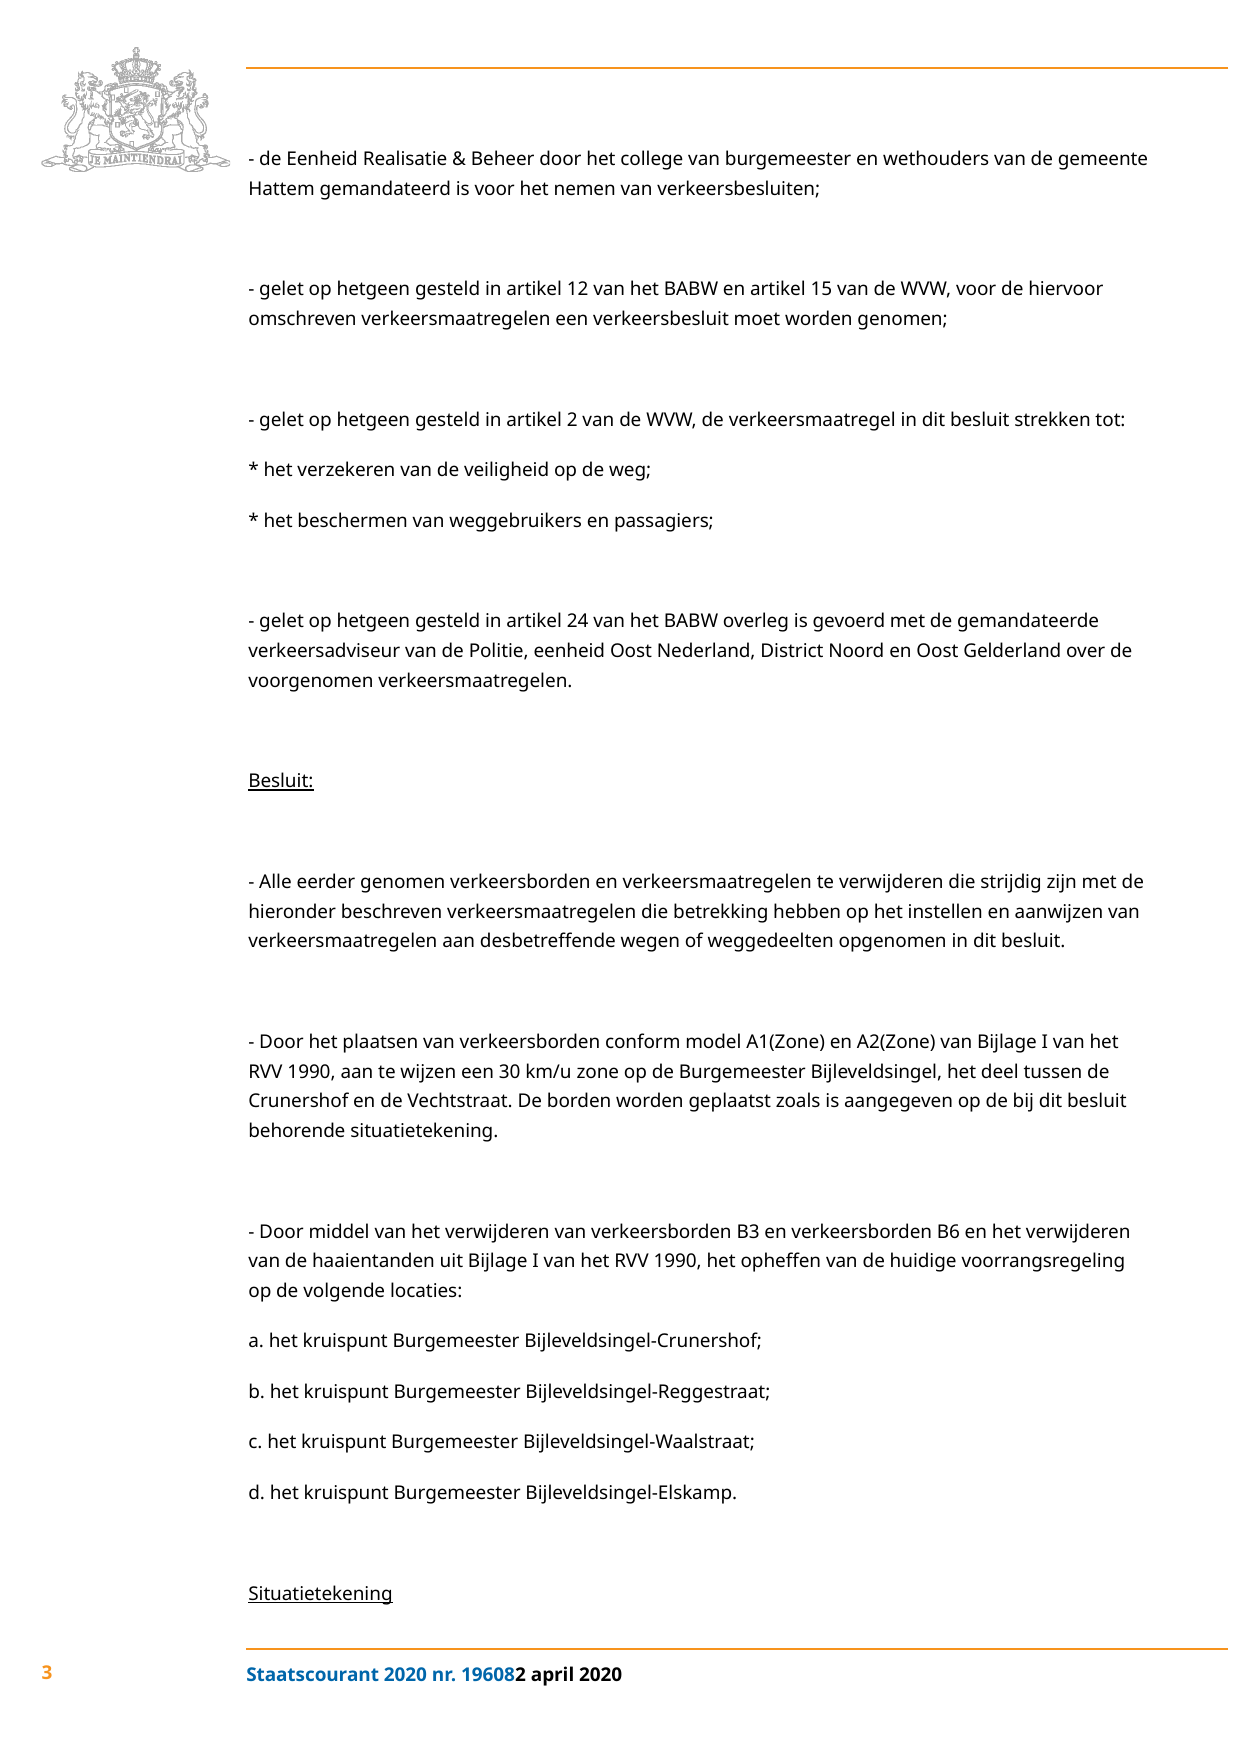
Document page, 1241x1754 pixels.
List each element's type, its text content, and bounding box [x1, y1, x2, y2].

text - Door het plaatsen van verkeersborden conform model A1(Zone) en A2(Zone) van Bijlage I van het RVV 1990, aan te wijzen een 30 km/u zone op de Burgemeester Bijleveldsingel, het deel tussen de Crunershof en de Vechtstraat. De borden worden geplaatst zoals is aangegeven op de bij dit besluit behorende situatietekening. [248, 1028, 1152, 1143]
text - Door middel van het verwijderen van verkeersborden B3 en verkeersborden B6 en het verwijderen van de haaientanden uit Bijlage I van het RVV 1990, het opheffen van de huidige voorrangsregeling op de volgende locaties: [248, 1218, 1152, 1303]
text - de Eenheid Realisatie & Beheer door het college van burgemeester en wethouders van de gemeente Hattem gemandateerd is voor het nemen van verkeersbesluiten; [248, 145, 1152, 201]
text Besluit: [248, 768, 1152, 793]
text a. het kruispunt Burgemeester Bijleveldsingel-Crunershof; [248, 1328, 1152, 1353]
text d. het kruispunt Burgemeester Bijleveldsingel-Elskamp. [248, 1479, 1152, 1505]
text - gelet op hetgeen gesteld in artikel 12 van het BABW en artikel 15 van de WVW, voor de hiervoor omschreven verkeersmaatregelen een verkeersbesluit moet worden genomen; [248, 276, 1152, 331]
text - gelet op hetgeen gesteld in artikel 2 van de WVW, de verkeersmaatregel in dit besluit strekken tot: [248, 406, 1152, 432]
text - Alle eerder genomen verkeersborden en verkeersmaatregelen te verwijderen die strijdig zijn met de hieronder beschreven verkeersmaatregelen die betrekking hebben op het instellen en aanwijzen van verkeersmaatregelen aan desbetreffende wegen of weggedeelten opgenomen in dit besluit. [248, 868, 1152, 953]
text Situatietekening [248, 1580, 1152, 1606]
text c. het kruispunt Burgemeester Bijleveldsingel-Waalstraat; [248, 1428, 1152, 1454]
text * het beschermen van weggebruikers en passagiers; [248, 507, 1152, 533]
text b. het kruispunt Burgemeester Bijleveldsingel-Reggestraat; [248, 1378, 1152, 1404]
picture [41, 47, 231, 172]
text * het verzekeren van de veiligheid op de weg; [248, 456, 1152, 482]
text - gelet op hetgeen gesteld in artikel 24 van het BABW overleg is gevoerd met de gemandateerde verkeersadviseur van de Politie, eenheid Oost Nederland, District Noord en Oost Gelderland over de voorgenomen verkeersmaatregelen. [248, 608, 1152, 693]
